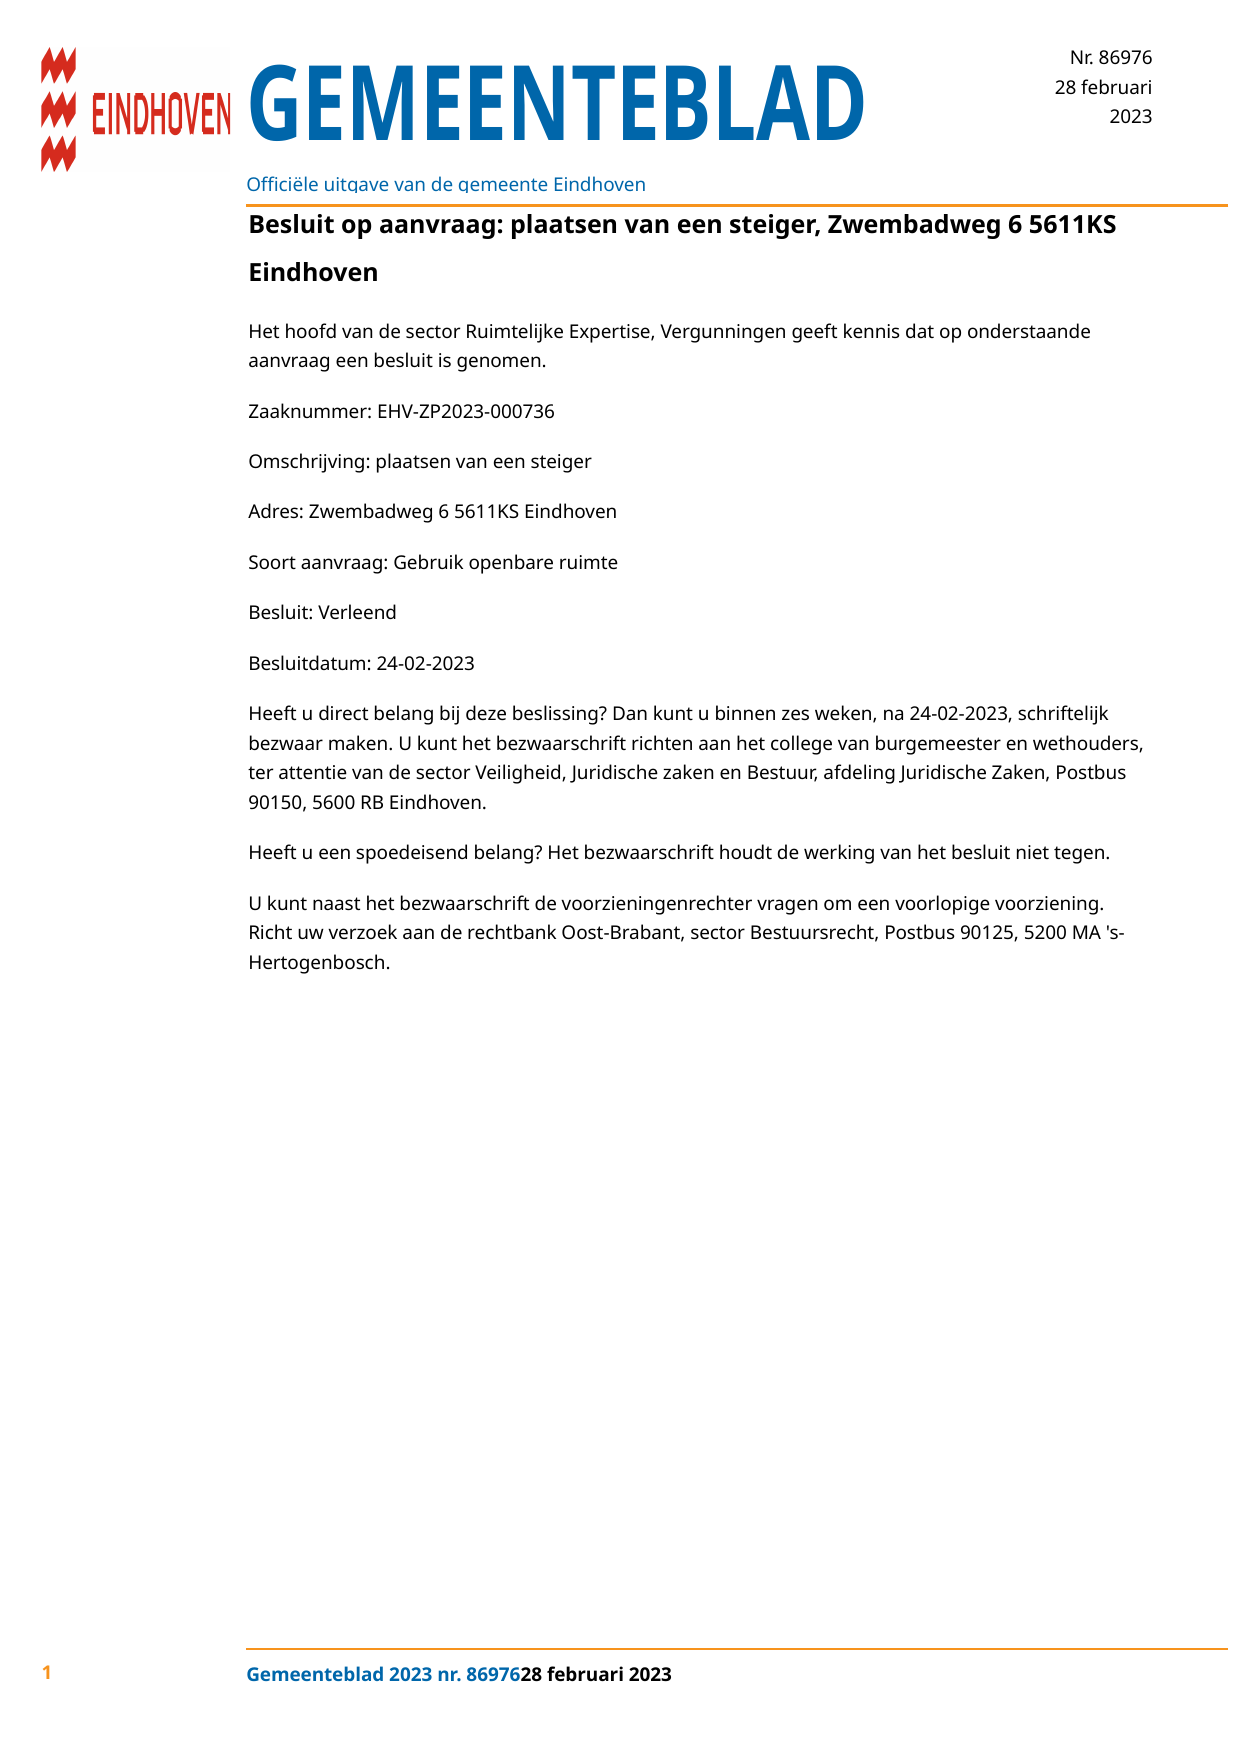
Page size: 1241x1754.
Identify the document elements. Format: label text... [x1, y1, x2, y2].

picture [41, 47, 231, 172]
text Het hoofd van de sector Ruimtelijke Expertise, Vergunningen geeft kennis dat op onderstaande aanvraag een besluit is genomen. [248, 318, 1152, 373]
text Adres: Zwembadweg 6 5611KS Eindhoven [248, 499, 1152, 524]
text Heeft u direct belang bij deze beslissing? Dan kunt u binnen zes weken, na 24-02-2023, schriftelijk bezwaar maken. U kunt het bezwaarschrift richten aan het college van burgemeester en wethouders, ter attentie van de sector Veiligheid, Juridische zaken en Bestuur, afdeling Juridische Zaken, Postbus 90150, 5600 RB Eindhoven. [248, 700, 1152, 815]
text Zaaknummer: EHV-ZP2023-000736 [248, 398, 1152, 424]
text Omschrijving: plaatsen van een steiger [248, 448, 1152, 474]
text Besluitdatum: 24-02-2023 [248, 650, 1152, 676]
text U kunt naast het bezwaarschrift de voorzieningenrechter vragen om een voorlopige voorziening. Richt uw verzoek aan de rechtbank Oost-Brabant, sector Bestuursrecht, Postbus 90125, 5200 MA 's-Hertogenbosch. [248, 890, 1152, 975]
text Besluit: Verleend [248, 599, 1152, 625]
text Heeft u een spoedeisend belang? Het bezwaarschrift houdt de werking van het besluit niet tegen. [248, 839, 1152, 865]
text Soort aanvraag: Gebruik openbare ruimte [248, 549, 1152, 575]
text Besluit op aanvraag: plaatsen van een steiger, Zwembadweg 6 5611KS Eindhoven [248, 207, 1152, 288]
